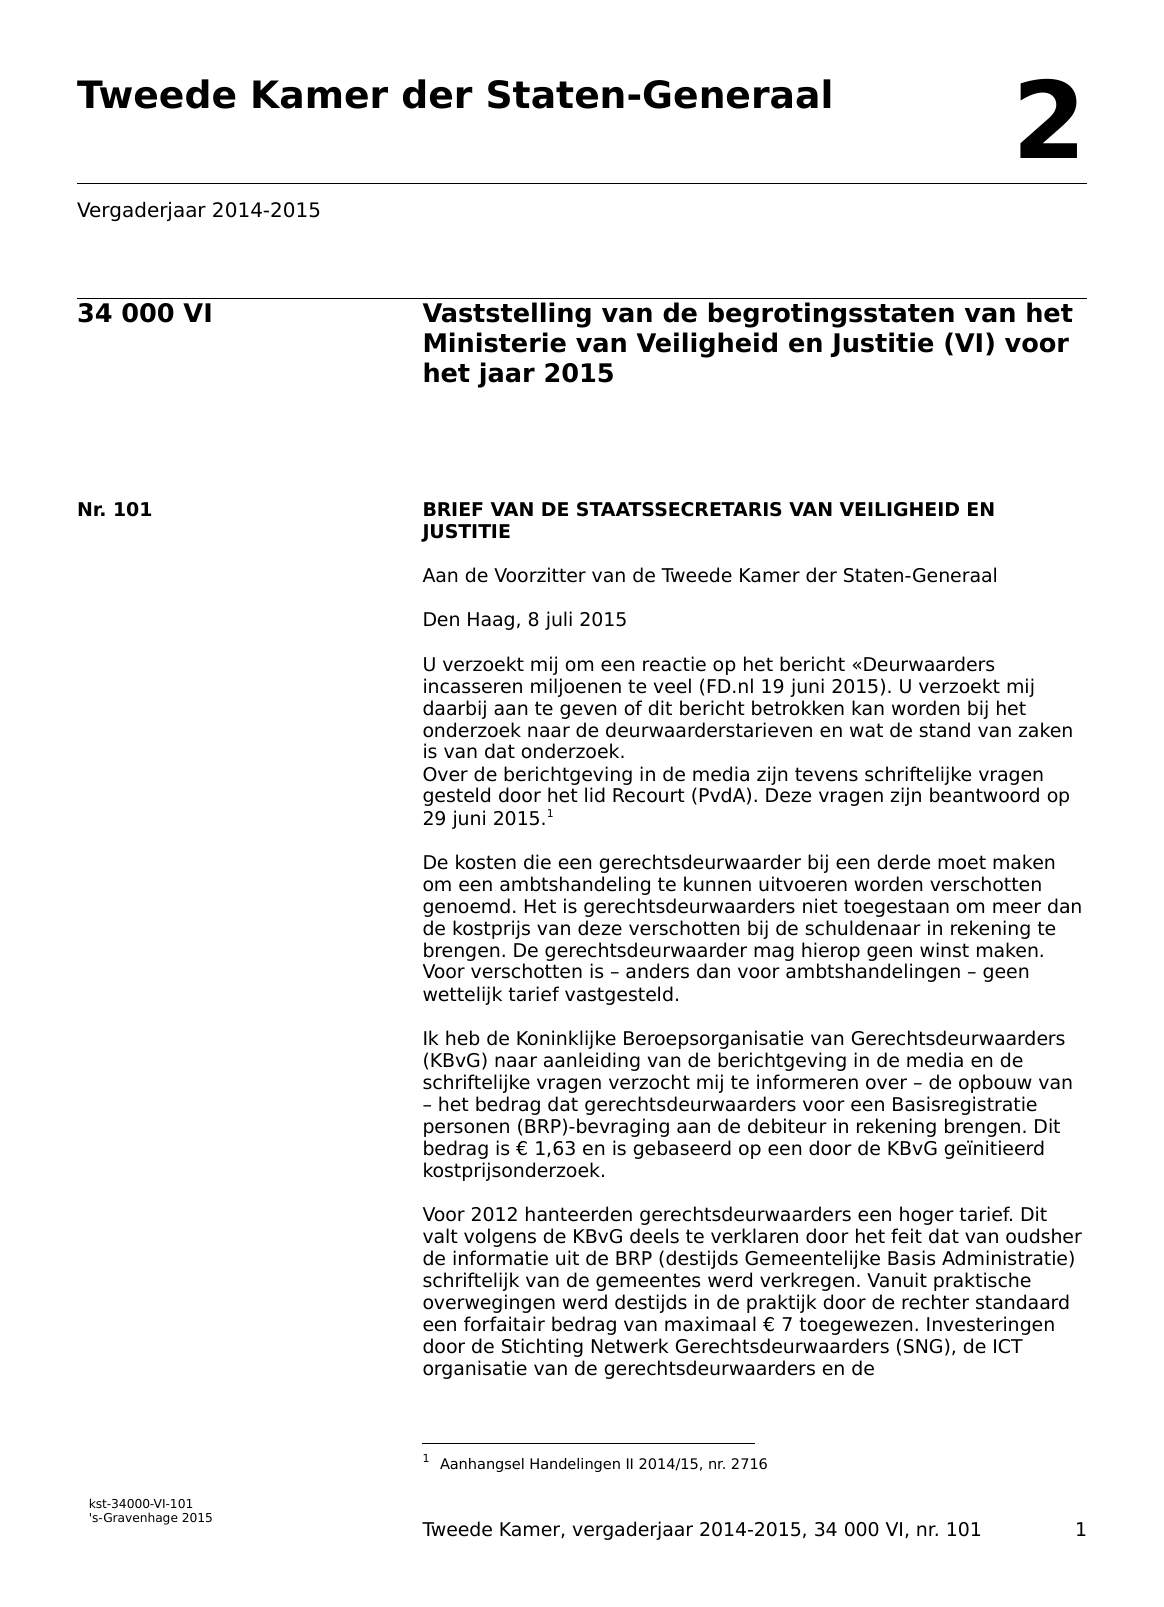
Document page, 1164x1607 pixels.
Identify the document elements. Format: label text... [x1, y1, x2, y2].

text U verzoekt mij om een reactie op het bericht «Deurwaarders incasseren miljoenen te veel (FD.nl 19 juni 2015). U verzoekt mij daarbij aan te geven of dit bericht betrokken kan worden bij het onderzoek naar de deurwaarderstarieven en wat de stand van zaken is van dat onderzoek. [422, 653, 1087, 763]
text Aan de Voorzitter van de Tweede Kamer der Staten-Generaal [422, 565, 1087, 587]
text kst-34000-VI-101 [88, 1497, 323, 1511]
text De kosten die een gerechtsdeurwaarder bij een derde moet maken om een ambtshandeling te kunnen uitvoeren worden verschotten genoemd. Het is gerechtsdeurwaarders niet toegestaan om meer dan de kostprijs van deze verschotten bij de schuldenaar in rekening te brengen. De gerechtsdeurwaarder mag hierop geen winst maken. Voor verschotten is – anders dan voor ambtshandelingen – geen wettelijk tarief vastgesteld. [422, 852, 1087, 1005]
text Den Haag, 8 juli 2015 [422, 609, 1087, 631]
text Aanhangsel Handelingen II 2014/15, nr. 2716 [422, 1452, 1087, 1474]
table_cell Vergaderjaar 2014-2015 [77, 184, 1087, 298]
text Ik heb de Koninklijke Beroepsorganisatie van Gerechtsdeurwaarders (KBvG) naar aanleiding van de berichtgeving in de media en de schriftelijke vragen verzocht mij te informeren over – de opbouw van – het bedrag dat gerechtsdeurwaarders voor een Basisregistratie personen (BRP)-bevraging aan de debiteur in rekening brengen. Dit bedrag is € 1,63 en is gebaseerd op een door de KBvG geïnitieerd kostprijsonderzoek. [422, 1028, 1087, 1181]
subtitle Nr. 101 BRIEF VAN DE STAATSSECRETARIS VAN VEILIGHEID EN JUSTITIE [77, 499, 1087, 543]
text Over de berichtgeving in de media zijn tevens schriftelijke vragen gesteld door het lid Recourt (PvdA). Deze vragen zijn beantwoord op 29 juni 2015. [422, 763, 1087, 829]
table_header 2 [886, 59, 1087, 183]
text 's-Gravenhage 2015 [88, 1511, 323, 1525]
table_header Tweede Kamer der Staten-Generaal [77, 59, 886, 183]
subtitle 34 000 VI Vaststelling van de begrotingsstaten van het Ministerie van Veiligheid en Justitie (VI) voor het jaar 2015 [77, 299, 1087, 388]
text Voor 2012 hanteerden gerechtsdeurwaarders een hoger tarief. Dit valt volgens de KBvG deels te verklaren door het feit dat van oudsher de informatie uit de BRP (destijds Gemeentelijke Basis Administratie) schriftelijk van de gemeentes werd verkregen. Vanuit praktische overwegingen werd destijds in de praktijk door de rechter standaard een forfaitair bedrag van maximaal € 7 toegewezen. Investeringen door de Stichting Netwerk Gerechtsdeurwaarders (SNG), de ICT organisatie van de gerechtsdeurwaarders en de [422, 1204, 1087, 1379]
